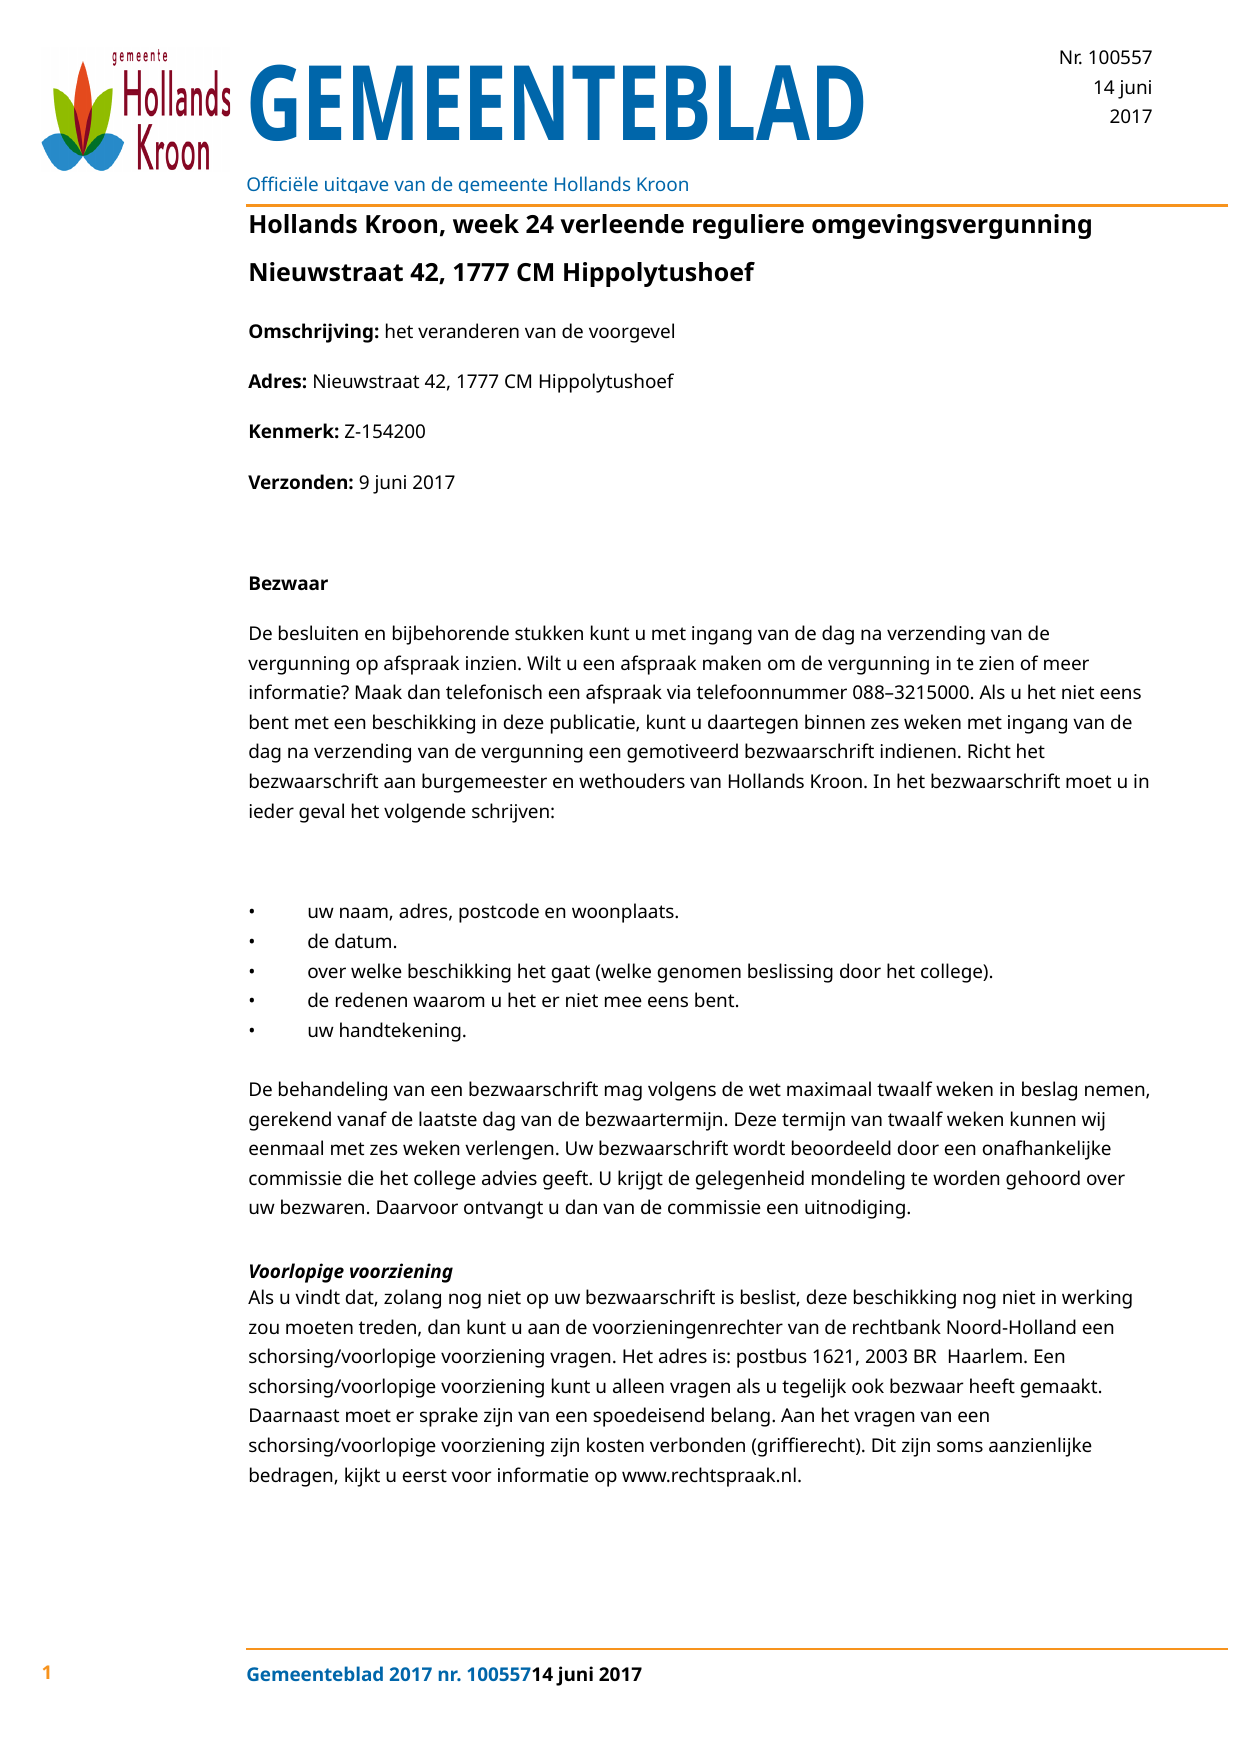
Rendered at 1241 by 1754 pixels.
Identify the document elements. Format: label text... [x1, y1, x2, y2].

text Verzonden: 9 juni 2017 [248, 469, 1152, 495]
text Voorlopige voorziening [248, 1258, 1152, 1284]
text De besluiten en bijbehorende stukken kunt u met ingang van de dag na verzending van de vergunning op afspraak inzien. Wilt u een afspraak maken om de vergunning in te zien of meer informatie? Maak dan telefonisch een afspraak via telefoonnummer 088–3215000. Als u het niet eens bent met een beschikking in deze publicatie, kunt u daartegen binnen zes weken met ingang van de dag na verzending van de vergunning een gemotiveerd bezwaarschrift indienen. Richt het bezwaarschrift aan burgemeester en wethouders van Hollands Kroon. In het bezwaarschrift moet u in ieder geval het volgende schrijven: [248, 620, 1152, 824]
text De behandeling van een bezwaarschrift mag volgens de wet maximaal twaalf weken in beslag nemen, gerekend vanaf de laatste dag van de bezwaartermijn. Deze termijn van twaalf weken kunnen wij eenmaal met zes weken verlengen. Uw bezwaarschrift wordt beoordeeld door een onafhankelijke commissie die het college advies geeft. U krijgt de gelegenheid mondeling te worden gehoord over uw bezwaren. Daarvoor ontvangt u dan van de commissie een uitnodiging. [248, 1076, 1152, 1220]
list de datum. [248, 928, 1152, 954]
text Omschrijving: het veranderen van de voorgevel [248, 318, 1152, 344]
list over welke beschikking het gaat (welke genomen beslissing door het college). [248, 958, 1152, 984]
text Bezwaar [248, 570, 1152, 596]
text Adres: Nieuwstraat 42, 1777 CM Hippolytushoef [248, 368, 1152, 394]
text Hollands Kroon, week 24 verleende reguliere omgevingsvergunning Nieuwstraat 42, 1777 CM Hippolytushoef [248, 207, 1152, 288]
text Kenmerk: Z-154200 [248, 419, 1152, 444]
list uw handtekening. [248, 1017, 1152, 1043]
list de redenen waarom u het er niet mee eens bent. [248, 987, 1152, 1013]
list uw naam, adres, postcode en woonplaats. [248, 899, 1152, 924]
text Als u vindt dat, zolang nog niet op uw bezwaarschrift is beslist, deze beschikking nog niet in werking zou moeten treden, dan kunt u aan de voorzieningenrechter van de rechtbank Noord-Holland een schorsing/voorlopige voorziening vragen. Het adres is: postbus 1621, 2003 BR Haarlem. Een schorsing/voorlopige voorziening kunt u alleen vragen als u tegelijk ook bezwaar heeft gemaakt. Daarnaast moet er sprake zijn van een spoedeisend belang. Aan het vragen van een schorsing/voorlopige voorziening zijn kosten verbonden (griffierecht). Dit zijn soms aanzienlijke bedragen, kijkt u eerst voor informatie op www.rechtspraak.nl. [248, 1284, 1152, 1487]
picture [41, 47, 231, 172]
